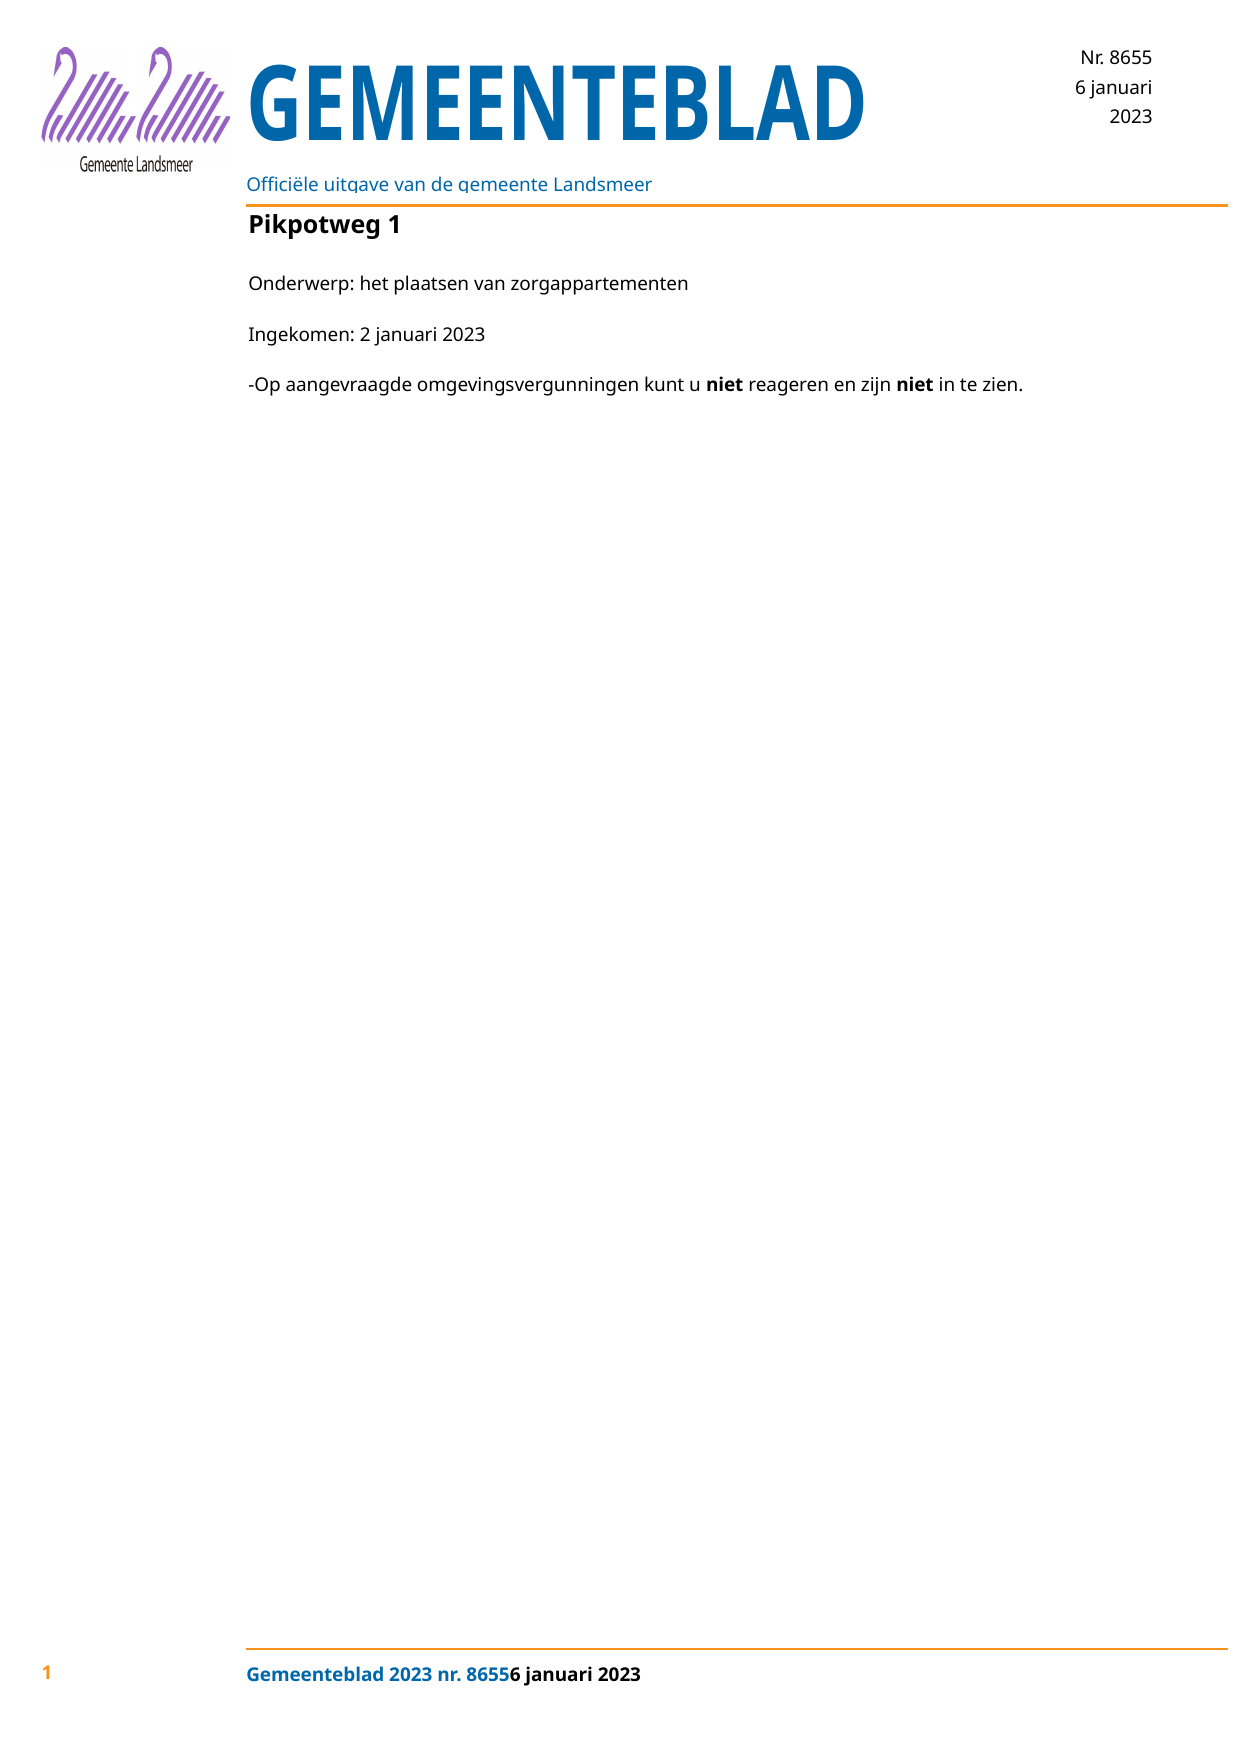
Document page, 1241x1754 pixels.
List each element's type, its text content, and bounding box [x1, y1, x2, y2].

text Ingekomen: 2 januari 2023 [248, 321, 1152, 346]
text -Op aangevraagde omgevingsvergunningen kunt u niet reageren en zijn niet in te zien. [248, 371, 1152, 397]
text Pikpotweg 1 [248, 207, 1152, 241]
picture [41, 47, 231, 172]
text Onderwerp: het plaatsen van zorgappartementen [248, 270, 1152, 296]
